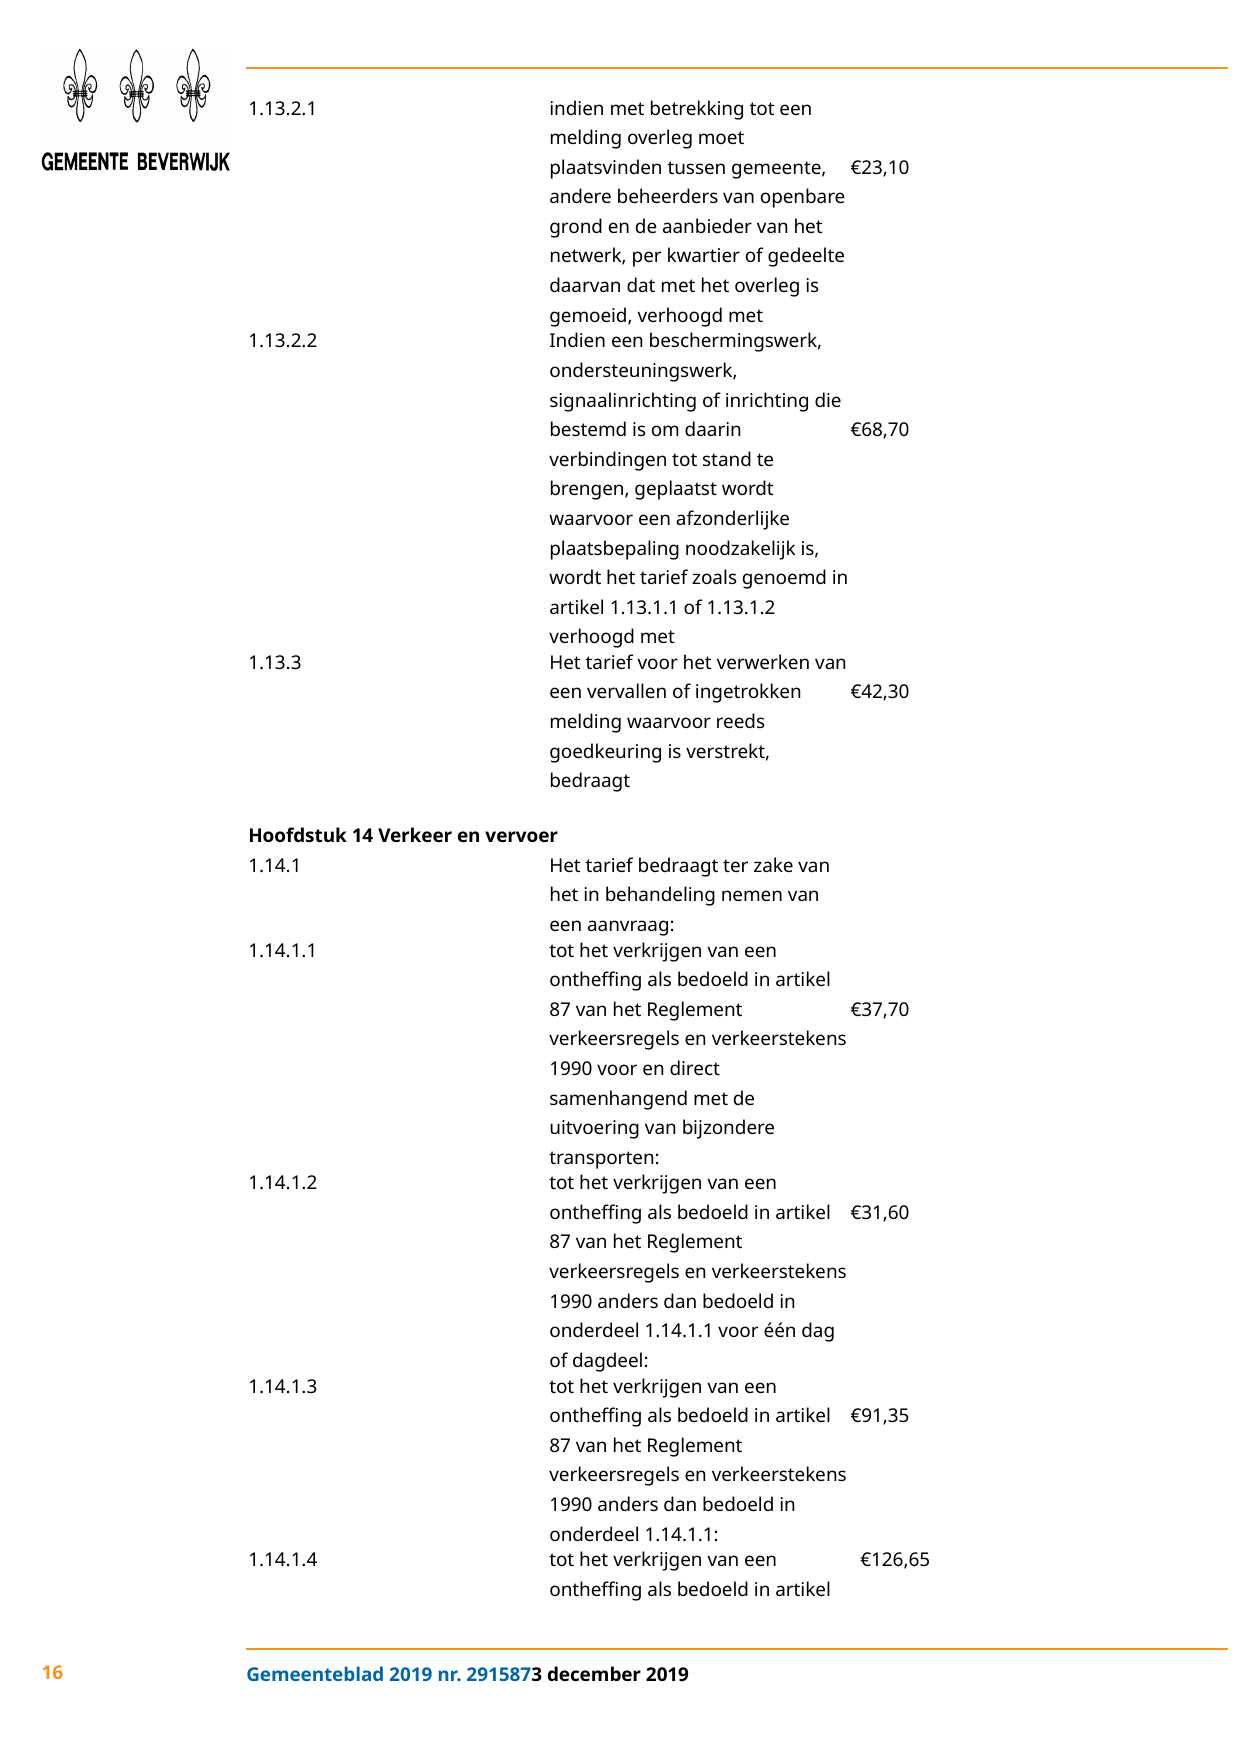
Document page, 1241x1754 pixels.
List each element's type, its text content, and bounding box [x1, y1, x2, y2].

table_cell 1.14.1.3 [248, 1373, 549, 1546]
table_cell indien met betrekking tot een melding overleg moet plaatsvinden tussen gemeente, andere beheerders van openbare grond en de aanbieder van het netwerk, per kwartier of gedeelte daarvan dat met het overleg is gemoeid, verhoogd met [549, 95, 850, 328]
table_cell €42,30 [850, 649, 1152, 793]
table_cell €37,70 [850, 937, 1152, 1169]
table_cell [248, 793, 549, 819]
table_cell 1.14.1.1 [248, 937, 549, 1169]
table_cell tot het verkrijgen van een ontheffing als bedoeld in artikel 87 van het Reglement verkeersregels en verkeerstekens 1990 voor en direct samenhangend met de uitvoering van bijzondere transporten: [549, 937, 850, 1169]
table_cell 1.13.2.1 [248, 95, 549, 328]
table_header [850, 852, 1152, 937]
table_cell tot het verkrijgen van een ontheffing als bedoeld in artikel 87 van het Reglement verkeersregels en verkeerstekens 1990 anders dan bedoeld in onderdeel 1.14.1.1: [549, 1373, 850, 1546]
text Hoofdstuk 14 Verkeer en vervoer [248, 822, 1152, 848]
table_cell tot het verkrijgen van een ontheffing als bedoeld in artikel [549, 1546, 850, 1602]
table_cell tot het verkrijgen van een ontheffing als bedoeld in artikel 87 van het Reglement verkeersregels en verkeerstekens 1990 anders dan bedoeld in onderdeel 1.14.1.1 voor één dag of dagdeel: [549, 1170, 850, 1373]
table_cell Indien een beschermingswerk, ondersteuningswerk, signaalinrichting of inrichting die bestemd is om daarin verbindingen tot stand te brengen, geplaatst wordt waarvoor een afzonderlijke plaatsbepaling noodzakelijk is, wordt het tarief zoals genoemd in artikel 1.13.1.1 of 1.13.1.2 verhoogd met [549, 328, 850, 649]
table_cell Het tarief voor het verwerken van een vervallen of ingetrokken melding waarvoor reeds goedkeuring is verstrekt, bedraagt [549, 649, 850, 793]
table_cell €31,60 [850, 1170, 1152, 1373]
table_cell [549, 793, 850, 819]
table_cell 1.13.3 [248, 649, 549, 793]
table_cell 1.13.2.2 [248, 328, 549, 649]
table_cell €91,35 [850, 1373, 1152, 1546]
table_cell 1.14.1.4 [248, 1546, 549, 1602]
table_cell €68,70 [850, 328, 1152, 649]
table_cell [850, 793, 1152, 819]
table_header Het tarief bedraagt ter zake van het in behandeling nemen van een aanvraag: [549, 852, 850, 937]
picture [41, 47, 231, 172]
table_cell 1.14.1.2 [248, 1170, 549, 1373]
table_header 1.14.1 [248, 852, 549, 937]
table_cell €23,10 [850, 95, 1152, 328]
table_cell €126,65 [850, 1546, 1152, 1602]
